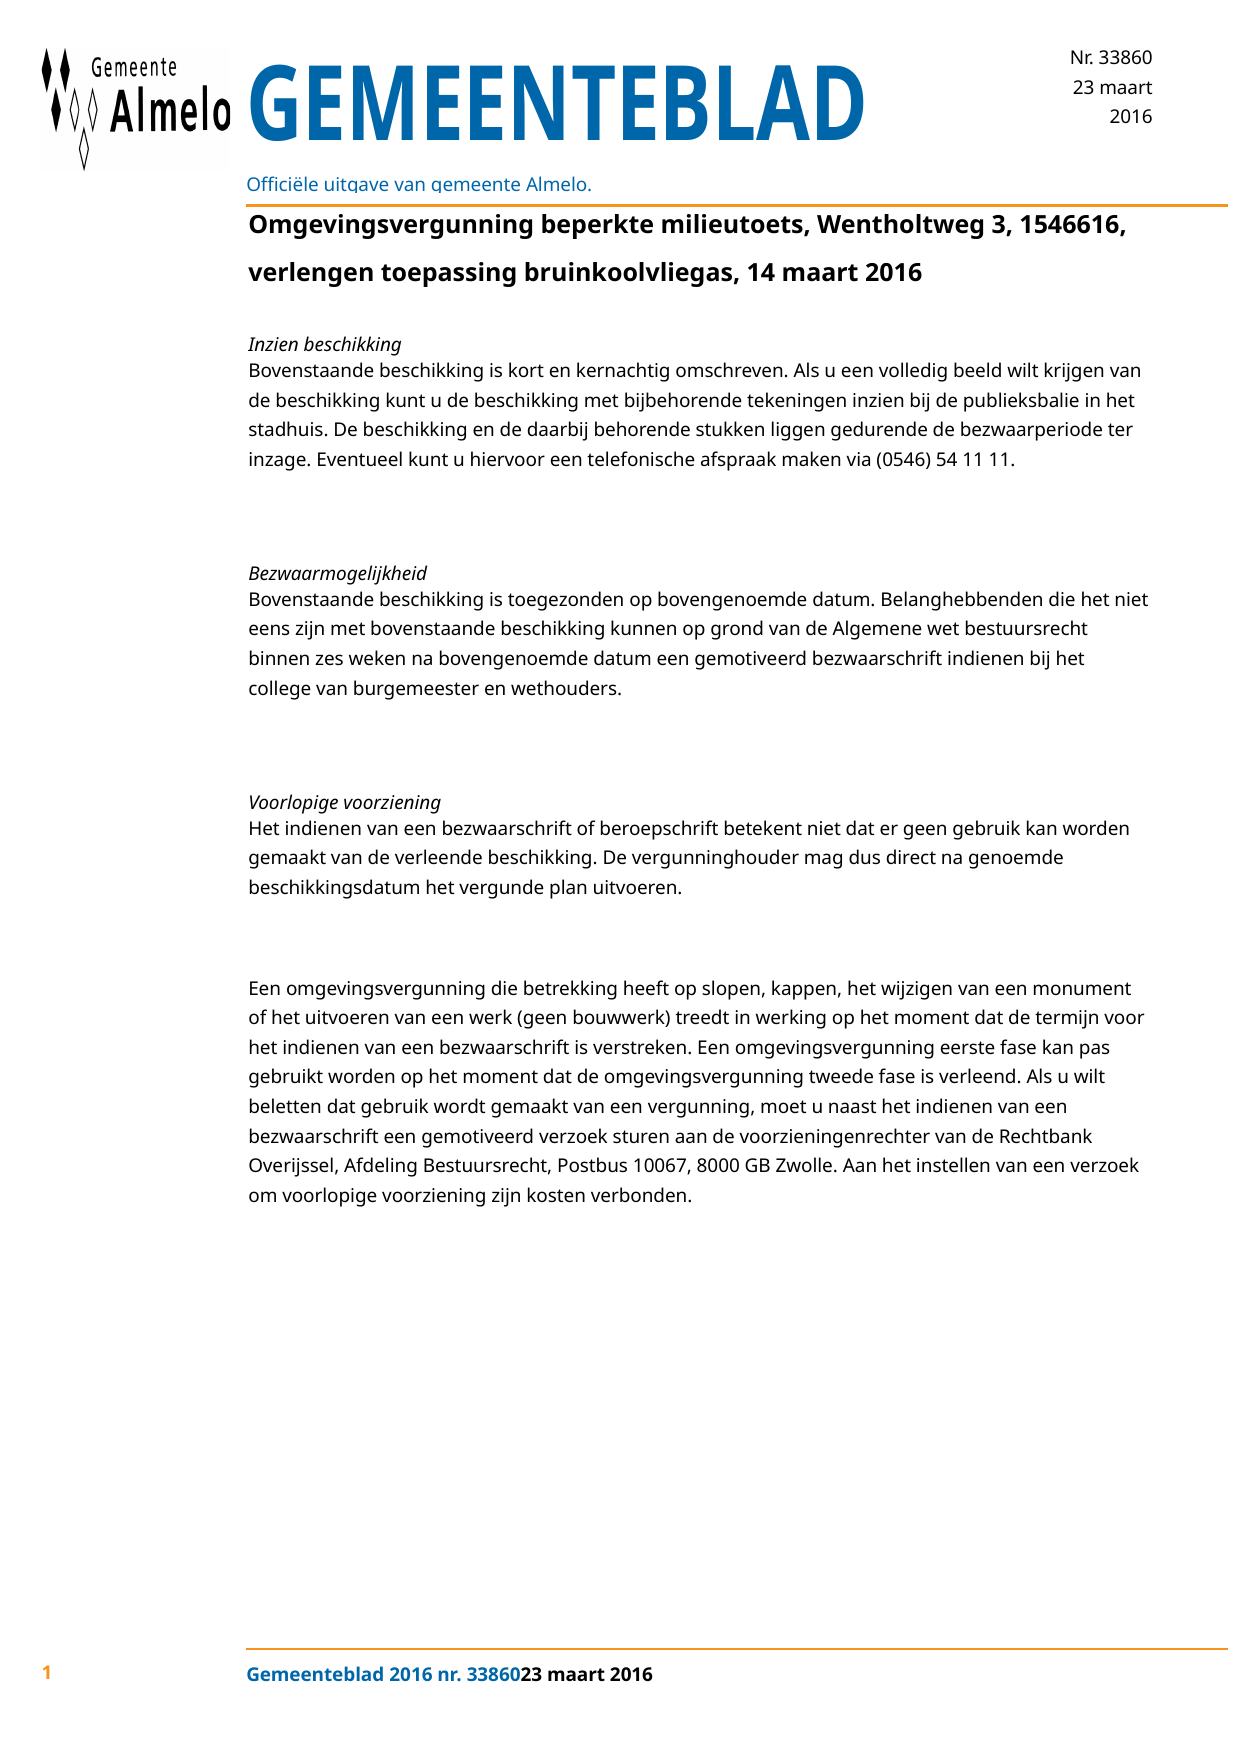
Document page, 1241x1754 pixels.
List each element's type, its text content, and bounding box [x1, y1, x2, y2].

text Bezwaarmogelijkheid [248, 560, 1152, 586]
text Een omgevingsvergunning die betrekking heeft op slopen, kappen, het wijzigen van een monument of het uitvoeren van een werk (geen bouwwerk) treedt in werking op het moment dat de termijn voor het indienen van een bezwaarschrift is verstreken. Een omgevingsvergunning eerste fase kan pas gebruikt worden op het moment dat de omgevingsvergunning tweede fase is verleend. Als u wilt beletten dat gebruik wordt gemaakt van een vergunning, moet u naast het indienen van een bezwaarschrift een gemotiveerd verzoek sturen aan de voorzieningenrechter van de Rechtbank Overijssel, Afdeling Bestuursrecht, Postbus 10067, 8000 GB Zwolle. Aan het instellen van een verzoek om voorlopige voorziening zijn kosten verbonden. [248, 975, 1152, 1208]
text Bovenstaande beschikking is kort en kernachtig omschreven. Als u een volledig beeld wilt krijgen van de beschikking kunt u de beschikking met bijbehorende tekeningen inzien bij de publieksbalie in het stadhuis. De beschikking en de daarbij behorende stukken liggen gedurende de bezwaarperiode ter inzage. Eventueel kunt u hiervoor een telefonische afspraak maken via (0546) 54 11 11. [248, 357, 1152, 472]
text Inzien beschikking [248, 331, 1152, 357]
text Omgevingsvergunning beperkte milieutoets, Wentholtweg 3, 1546616, verlengen toepassing bruinkoolvliegas, 14 maart 2016 [248, 207, 1152, 288]
picture [41, 47, 231, 172]
text Bovenstaande beschikking is toegezonden op bovengenoemde datum. Belanghebbenden die het niet eens zijn met bovenstaande beschikking kunnen op grond van de Algemene wet bestuursrecht binnen zes weken na bovengenoemde datum een gemotiveerd bezwaarschrift indienen bij het college van burgemeester en wethouders. [248, 586, 1152, 701]
text Voorlopige voorziening [248, 789, 1152, 815]
text Het indienen van een bezwaarschrift of beroepschrift betekent niet dat er geen gebruik kan worden gemaakt van de verleende beschikking. De vergunninghouder mag dus direct na genoemde beschikkingsdatum het vergunde plan uitvoeren. [248, 815, 1152, 900]
